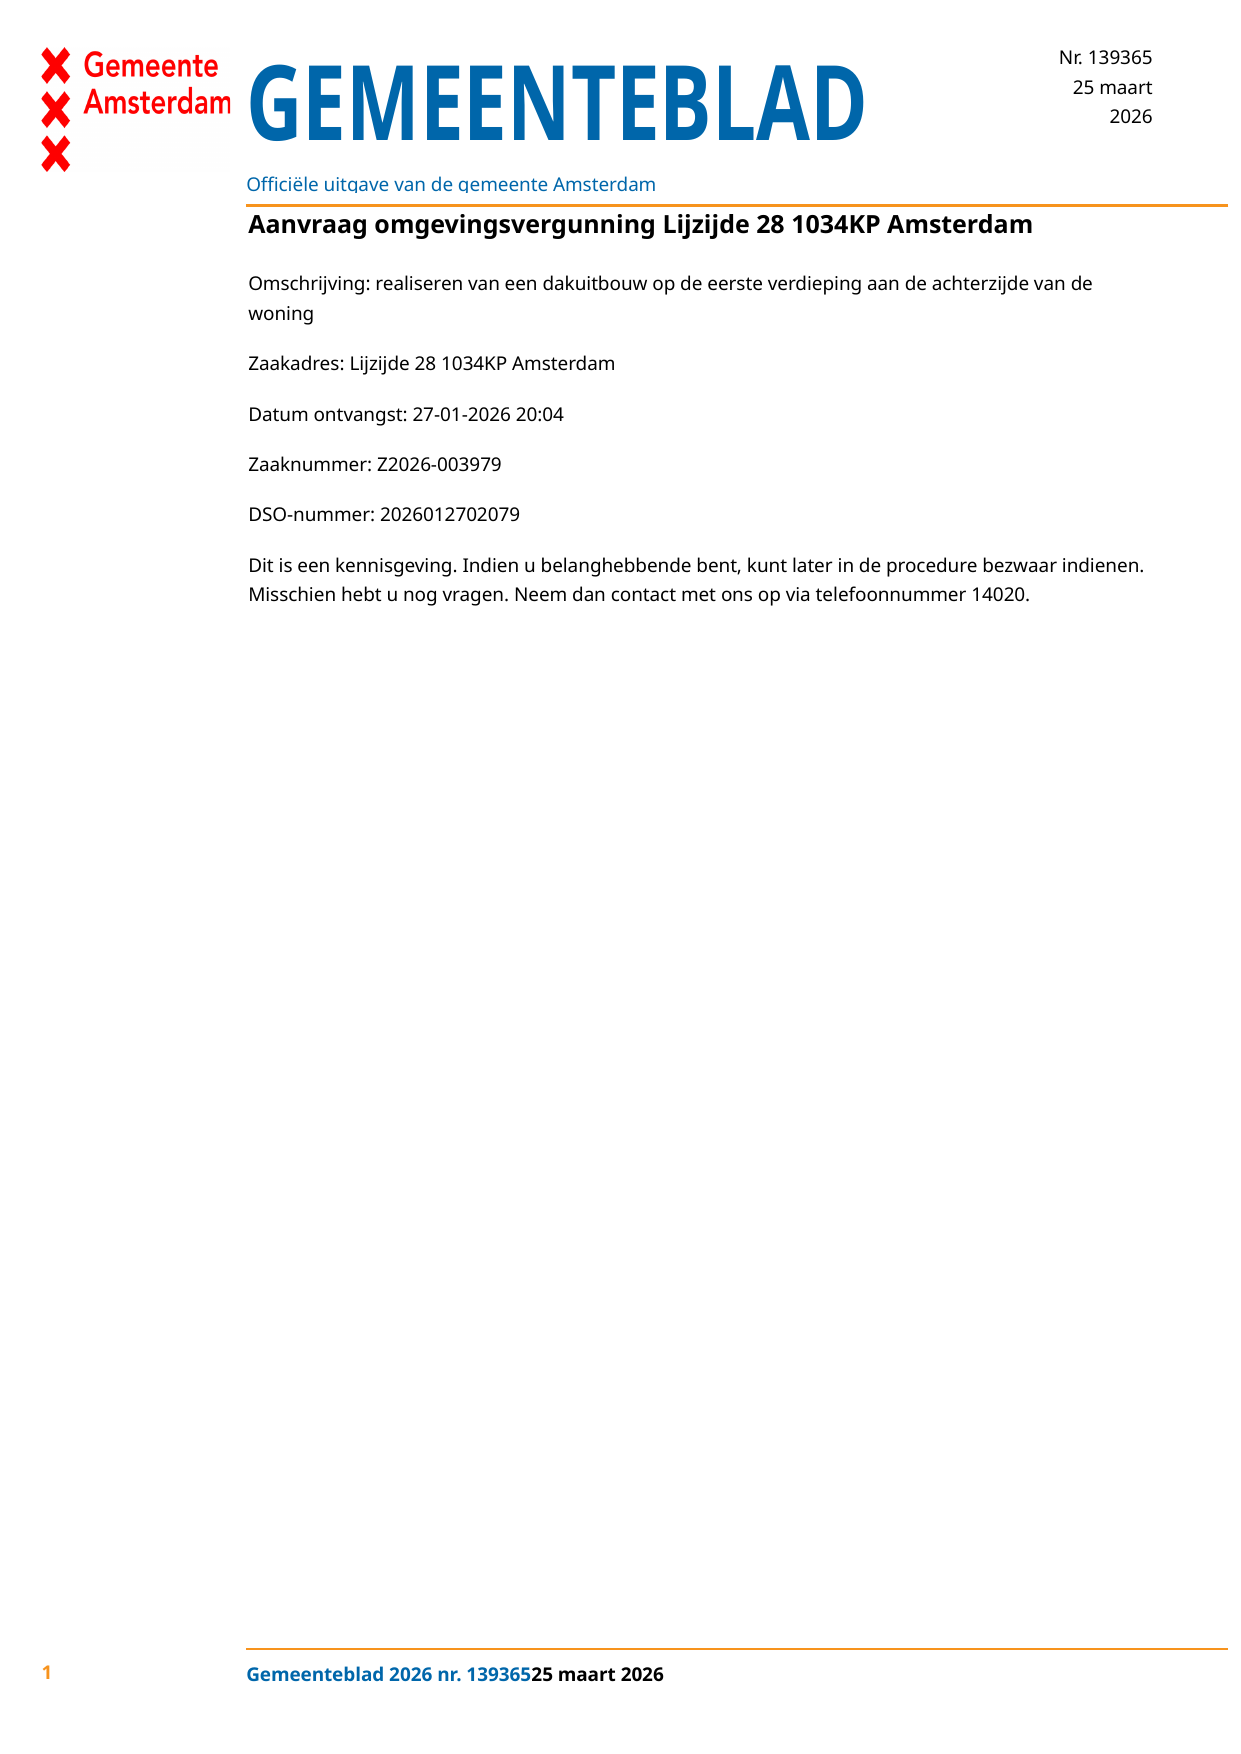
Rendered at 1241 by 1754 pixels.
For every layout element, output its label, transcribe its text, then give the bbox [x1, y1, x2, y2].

text Dit is een kennisgeving. Indien u belanghebbende bent, kunt later in de procedure bezwaar indienen. Misschien hebt u nog vragen. Neem dan contact met ons op via telefoonnummer 14020. [248, 552, 1152, 607]
text Datum ontvangst: 27-01-2026 20:04 [248, 401, 1152, 426]
text DSO-nummer: 2026012702079 [248, 502, 1152, 527]
picture [41, 47, 231, 172]
text Zaakadres: Lijzijde 28 1034KP Amsterdam [248, 350, 1152, 376]
text Omschrijving: realiseren van een dakuitbouw op de eerste verdieping aan de achterzijde van de woning [248, 270, 1152, 326]
text Zaaknummer: Z2026-003979 [248, 451, 1152, 477]
text Aanvraag omgevingsvergunning Lijzijde 28 1034KP Amsterdam [248, 207, 1152, 241]
